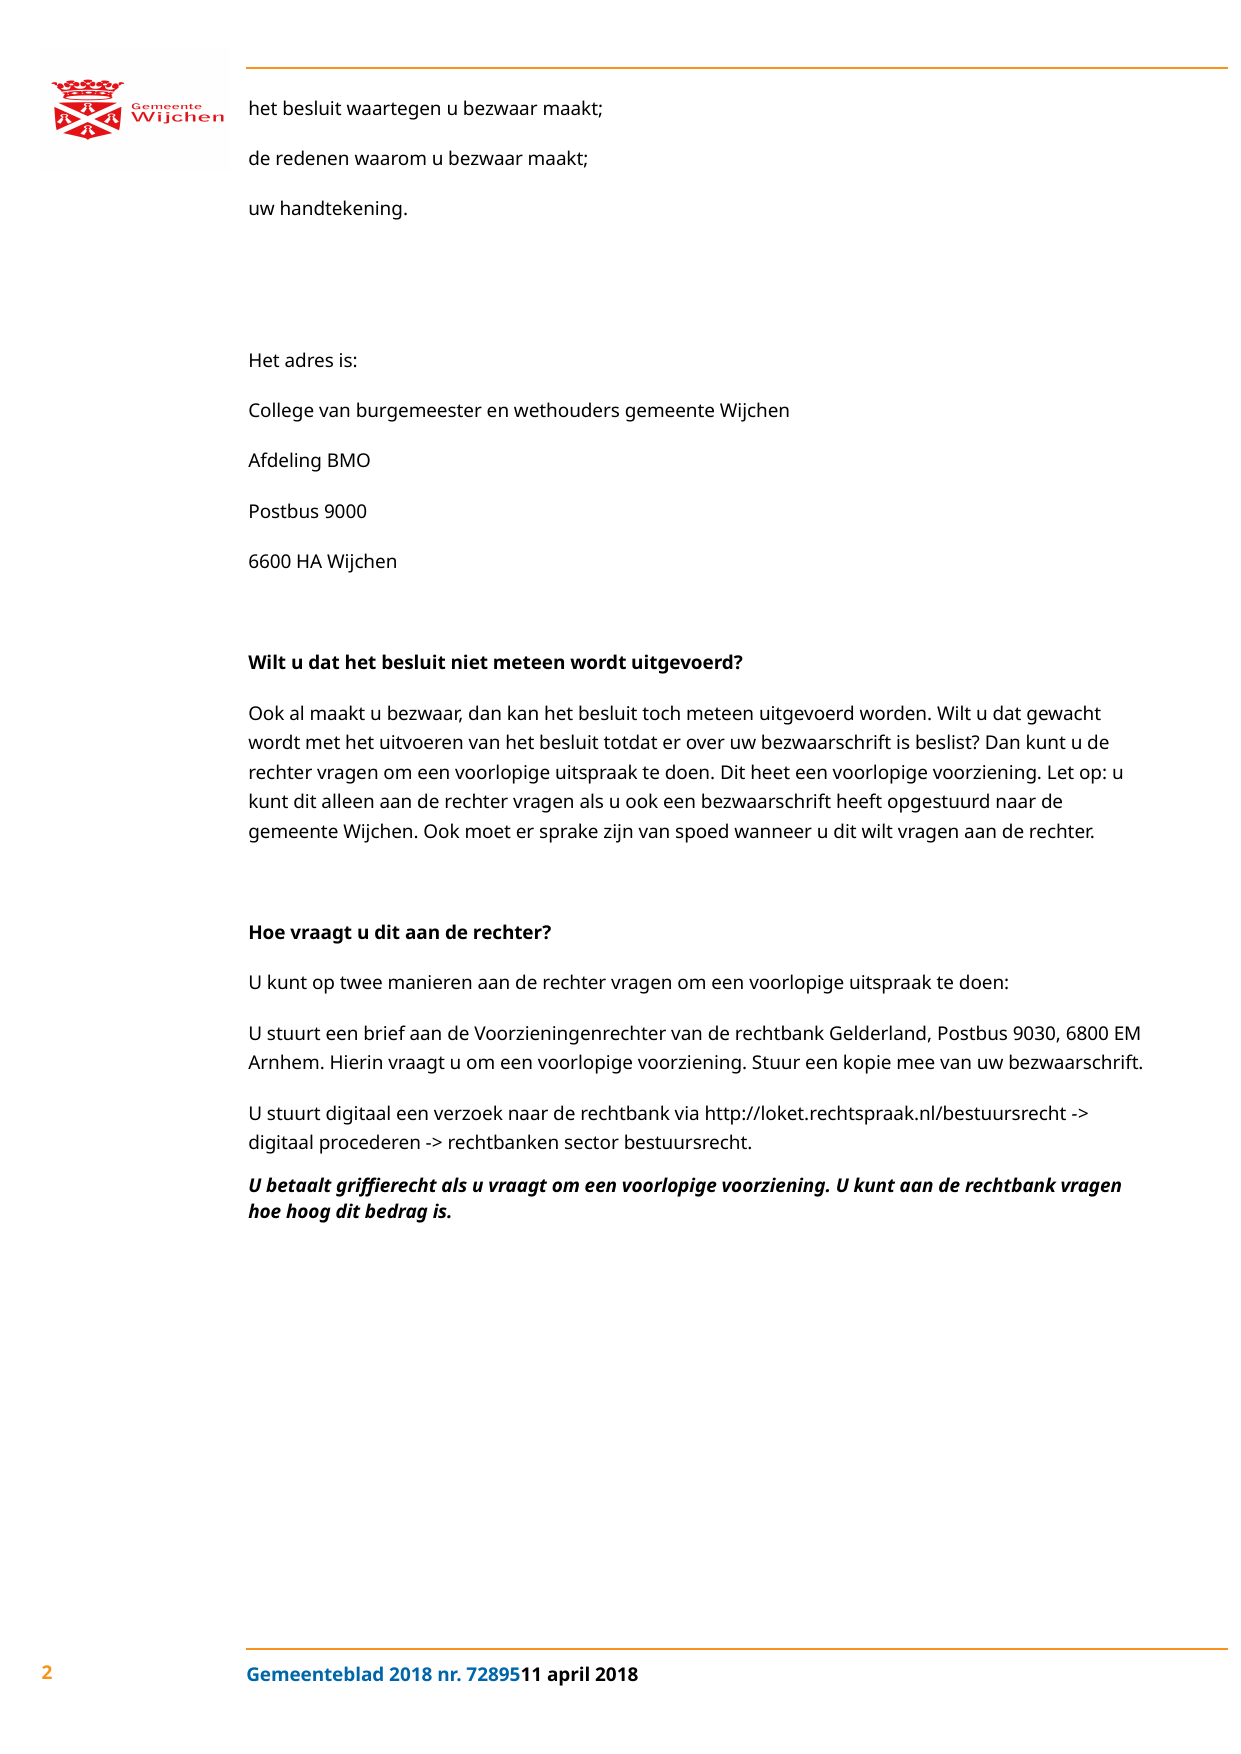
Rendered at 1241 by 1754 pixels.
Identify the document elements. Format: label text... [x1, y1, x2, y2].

text Postbus 9000 [248, 498, 1152, 524]
text Afdeling BMO [248, 448, 1152, 473]
text Het adres is: [248, 347, 1152, 373]
text het besluit waartegen u bezwaar maakt; [248, 95, 1152, 121]
text U stuurt een brief aan de Voorzieningenrechter van de rechtbank Gelderland, Postbus 9030, 6800 EM Arnhem. Hierin vraagt u om een voorlopige voorziening. Stuur een kopie mee van uw bezwaarschrift. [248, 1020, 1152, 1075]
text de redenen waarom u bezwaar maakt; [248, 145, 1152, 171]
text uw handtekening. [248, 196, 1152, 221]
text 6600 HA Wijchen [248, 548, 1152, 574]
text U betaalt griffierecht als u vraagt om een voorlopige voorziening. U kunt aan de rechtbank vragen hoe hoog dit bedrag is. [248, 1172, 1152, 1224]
picture [41, 47, 231, 172]
text Ook al maakt u bezwaar, dan kan het besluit toch meteen uitgevoerd worden. Wilt u dat gewacht wordt met het uitvoeren van het besluit totdat er over uw bezwaarschrift is beslist? Dan kunt u de rechter vragen om een voorlopige uitspraak te doen. Dit heet een voorlopige voorziening. Let op: u kunt dit alleen aan de rechter vragen als u ook een bezwaarschrift heeft opgestuurd naar de gemeente Wijchen. Ook moet er sprake zijn van spoed wanneer u dit wilt vragen aan de rechter. [248, 700, 1152, 844]
text College van burgemeester en wethouders gemeente Wijchen [248, 397, 1152, 423]
text U kunt op twee manieren aan de rechter vragen om een voorlopige uitspraak te doen: [248, 969, 1152, 995]
text Wilt u dat het besluit niet meteen wordt uitgevoerd? [248, 649, 1152, 675]
text U stuurt digitaal een verzoek naar de rechtbank via http://loket.rechtspraak.nl/bestuursrecht -> digitaal procederen -> rechtbanken sector bestuursrecht. [248, 1100, 1152, 1155]
text Hoe vraagt u dit aan de rechter? [248, 919, 1152, 945]
